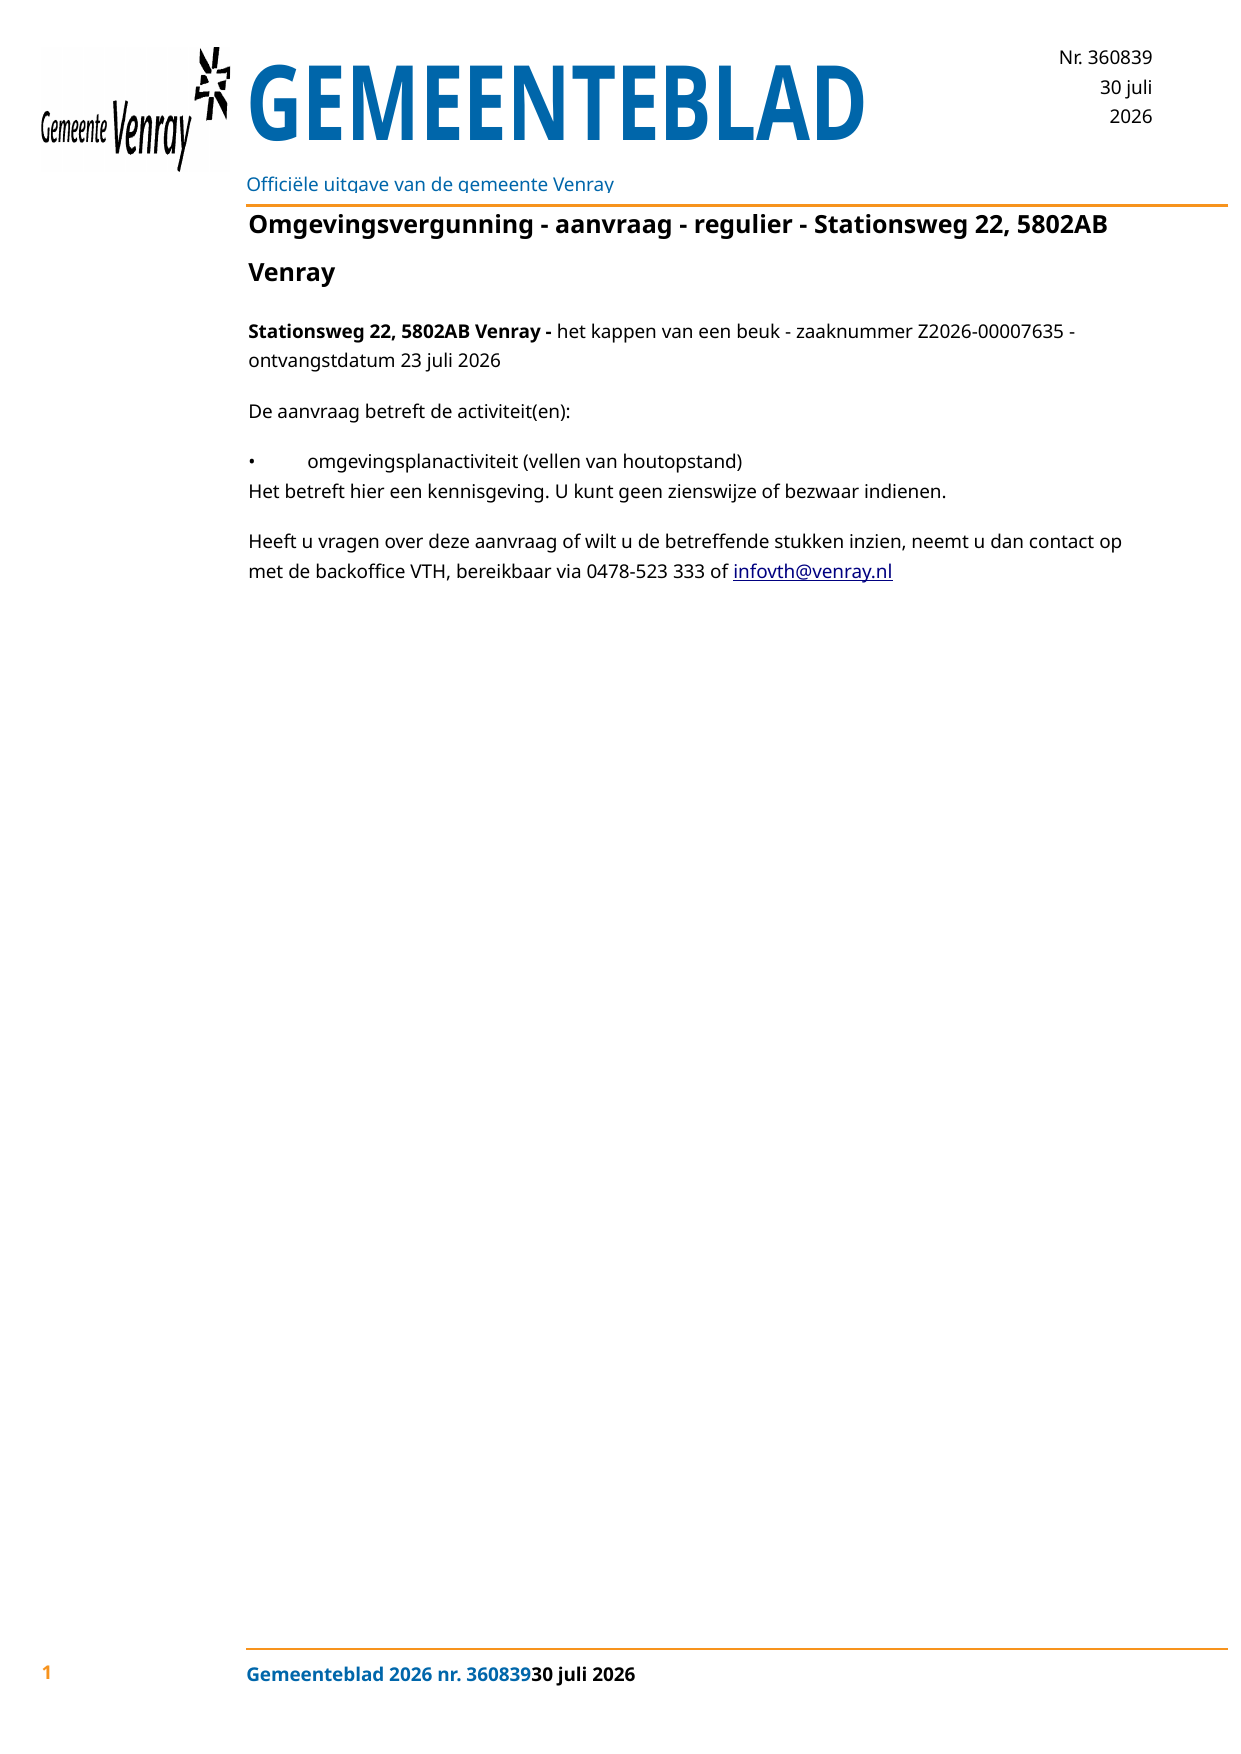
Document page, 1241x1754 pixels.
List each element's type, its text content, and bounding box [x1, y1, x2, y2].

picture [41, 47, 231, 172]
text Omgevingsvergunning - aanvraag - regulier - Stationsweg 22, 5802AB Venray [248, 207, 1152, 288]
text Heeft u vragen over deze aanvraag of wilt u de betreffende stukken inzien, neemt u dan contact op met de backoffice VTH, bereikbaar via 0478-523 333 of infovth@venray.nl [248, 528, 1152, 584]
text Stationsweg 22, 5802AB Venray - het kappen van een beuk - zaaknummer Z2026-00007635 - ontvangstdatum 23 juli 2026 [248, 318, 1152, 373]
list omgevingsplanactiviteit (vellen van houtopstand) [248, 448, 1152, 474]
text Het betreft hier een kennisgeving. U kunt geen zienswijze of bezwaar indienen. [248, 478, 1152, 504]
text De aanvraag betreft de activiteit(en): [248, 398, 1152, 424]
